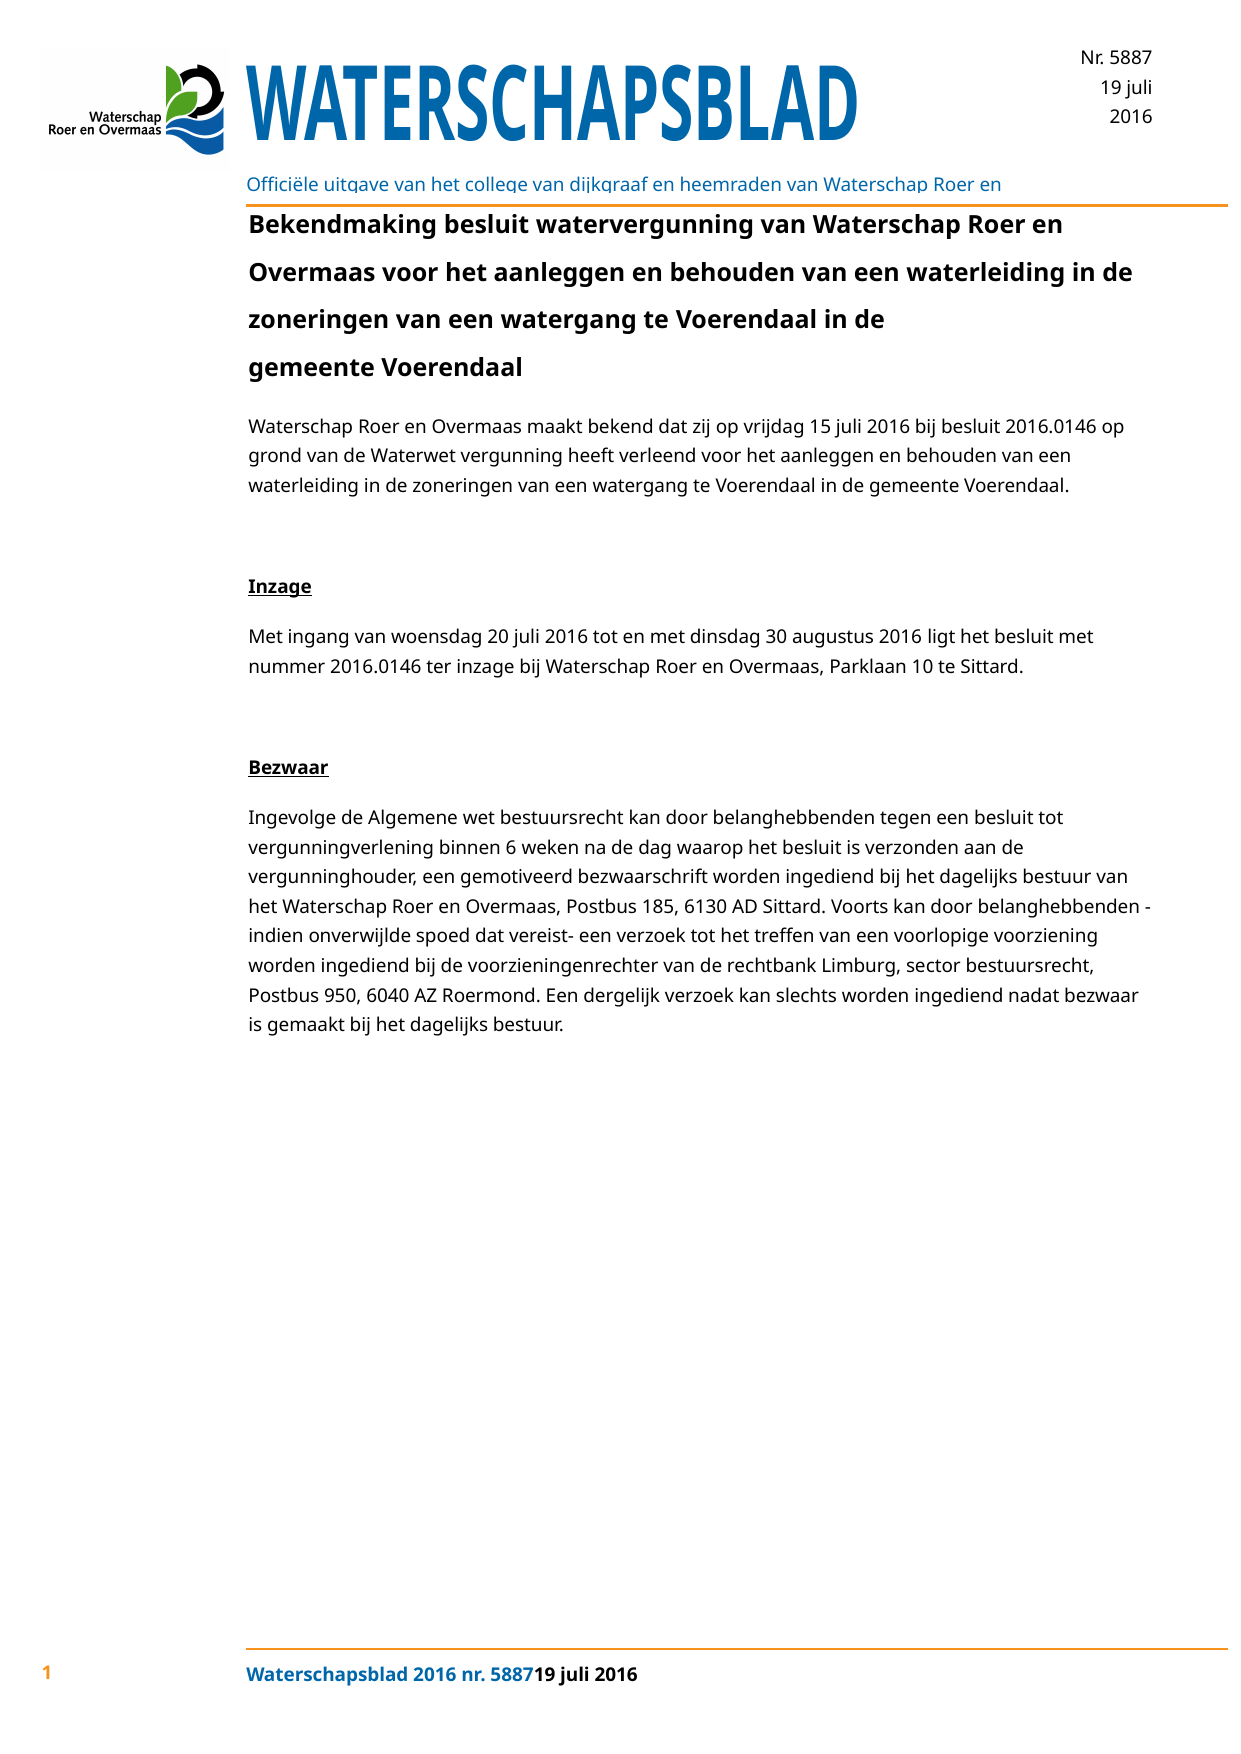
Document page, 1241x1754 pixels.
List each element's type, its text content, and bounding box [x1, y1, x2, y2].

text Bezwaar [248, 754, 1152, 780]
picture [41, 47, 231, 172]
text Bekendmaking besluit watervergunning van Waterschap Roer en Overmaas voor het aanleggen en behouden van een waterleiding in de zoneringen van een watergang te Voerendaal in de gemeente Voerendaal [248, 207, 1152, 384]
text Ingevolge de Algemene wet bestuursrecht kan door belanghebbenden tegen een besluit tot vergunningverlening binnen 6 weken na de dag waarop het besluit is verzonden aan de vergunninghouder, een gemotiveerd bezwaarschrift worden ingediend bij het dagelijks bestuur van het Waterschap Roer en Overmaas, Postbus 185, 6130 AD Sittard. Voorts kan door belanghebbenden -indien onverwijlde spoed dat vereist- een verzoek tot het treffen van een voorlopige voorziening worden ingediend bij de voorzieningenrechter van de rechtbank Limburg, sector bestuursrecht, Postbus 950, 6040 AZ Roermond. Een dergelijk verzoek kan slechts worden ingediend nadat bezwaar is gemaakt bij het dagelijks bestuur. [248, 804, 1152, 1037]
text Waterschap Roer en Overmaas maakt bekend dat zij op vrijdag 15 juli 2016 bij besluit 2016.0146 op grond van de Waterwet vergunning heeft verleend voor het aanleggen en behouden van een waterleiding in de zoneringen van een watergang te Voerendaal in de gemeente Voerendaal. [248, 413, 1152, 498]
text Inzage [248, 573, 1152, 599]
text Met ingang van woensdag 20 juli 2016 tot en met dinsdag 30 augustus 2016 ligt het besluit met nummer 2016.0146 ter inzage bij Waterschap Roer en Overmaas, Parklaan 10 te Sittard. [248, 623, 1152, 679]
